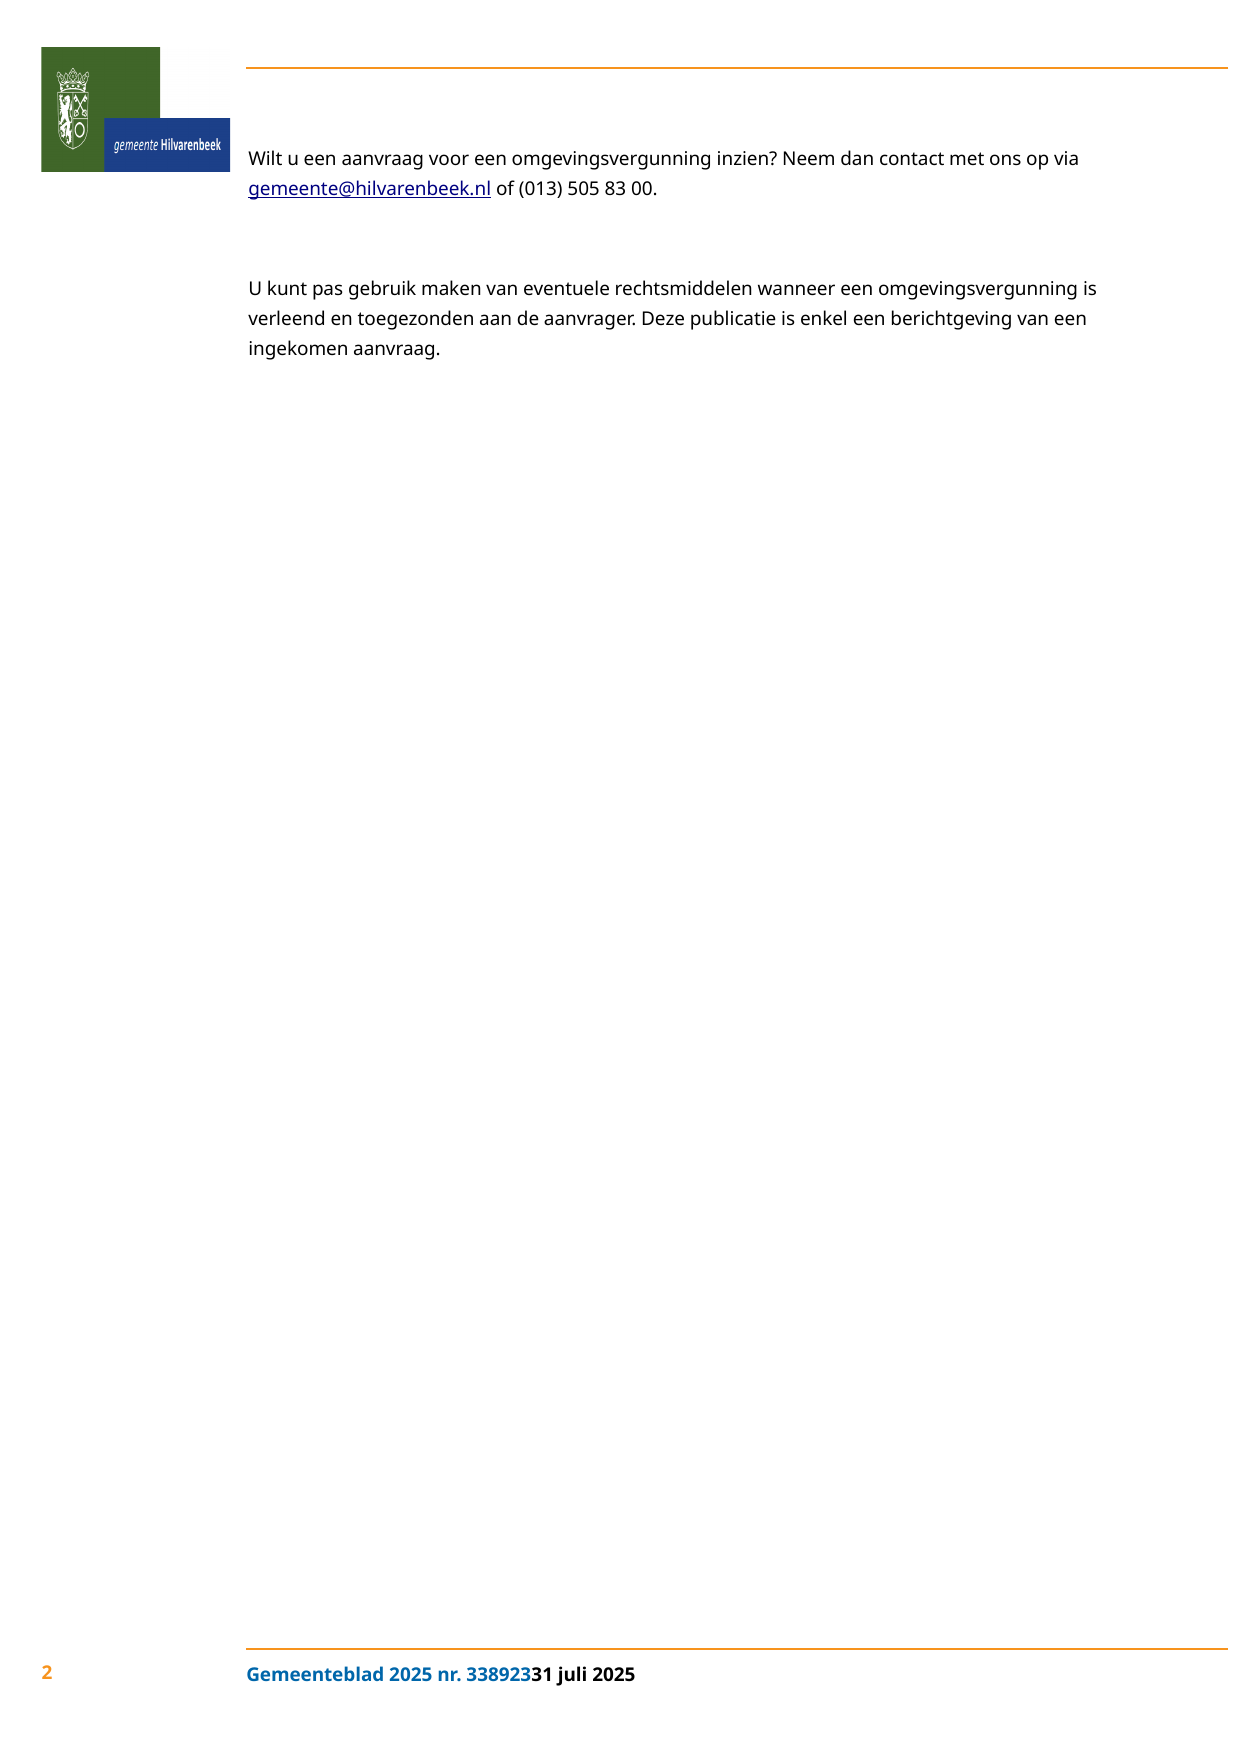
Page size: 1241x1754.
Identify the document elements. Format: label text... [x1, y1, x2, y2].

text Wilt u een aanvraag voor een omgevingsvergunning inzien? Neem dan contact met ons op via gemeente@hilvarenbeek.nl of (013) 505 83 00. [248, 145, 1152, 201]
text U kunt pas gebruik maken van eventuele rechtsmiddelen wanneer een omgevingsvergunning is verleend en toegezonden aan de aanvrager. Deze publicatie is enkel een berichtgeving van een ingekomen aanvraag. [248, 276, 1152, 361]
picture [41, 47, 231, 172]
